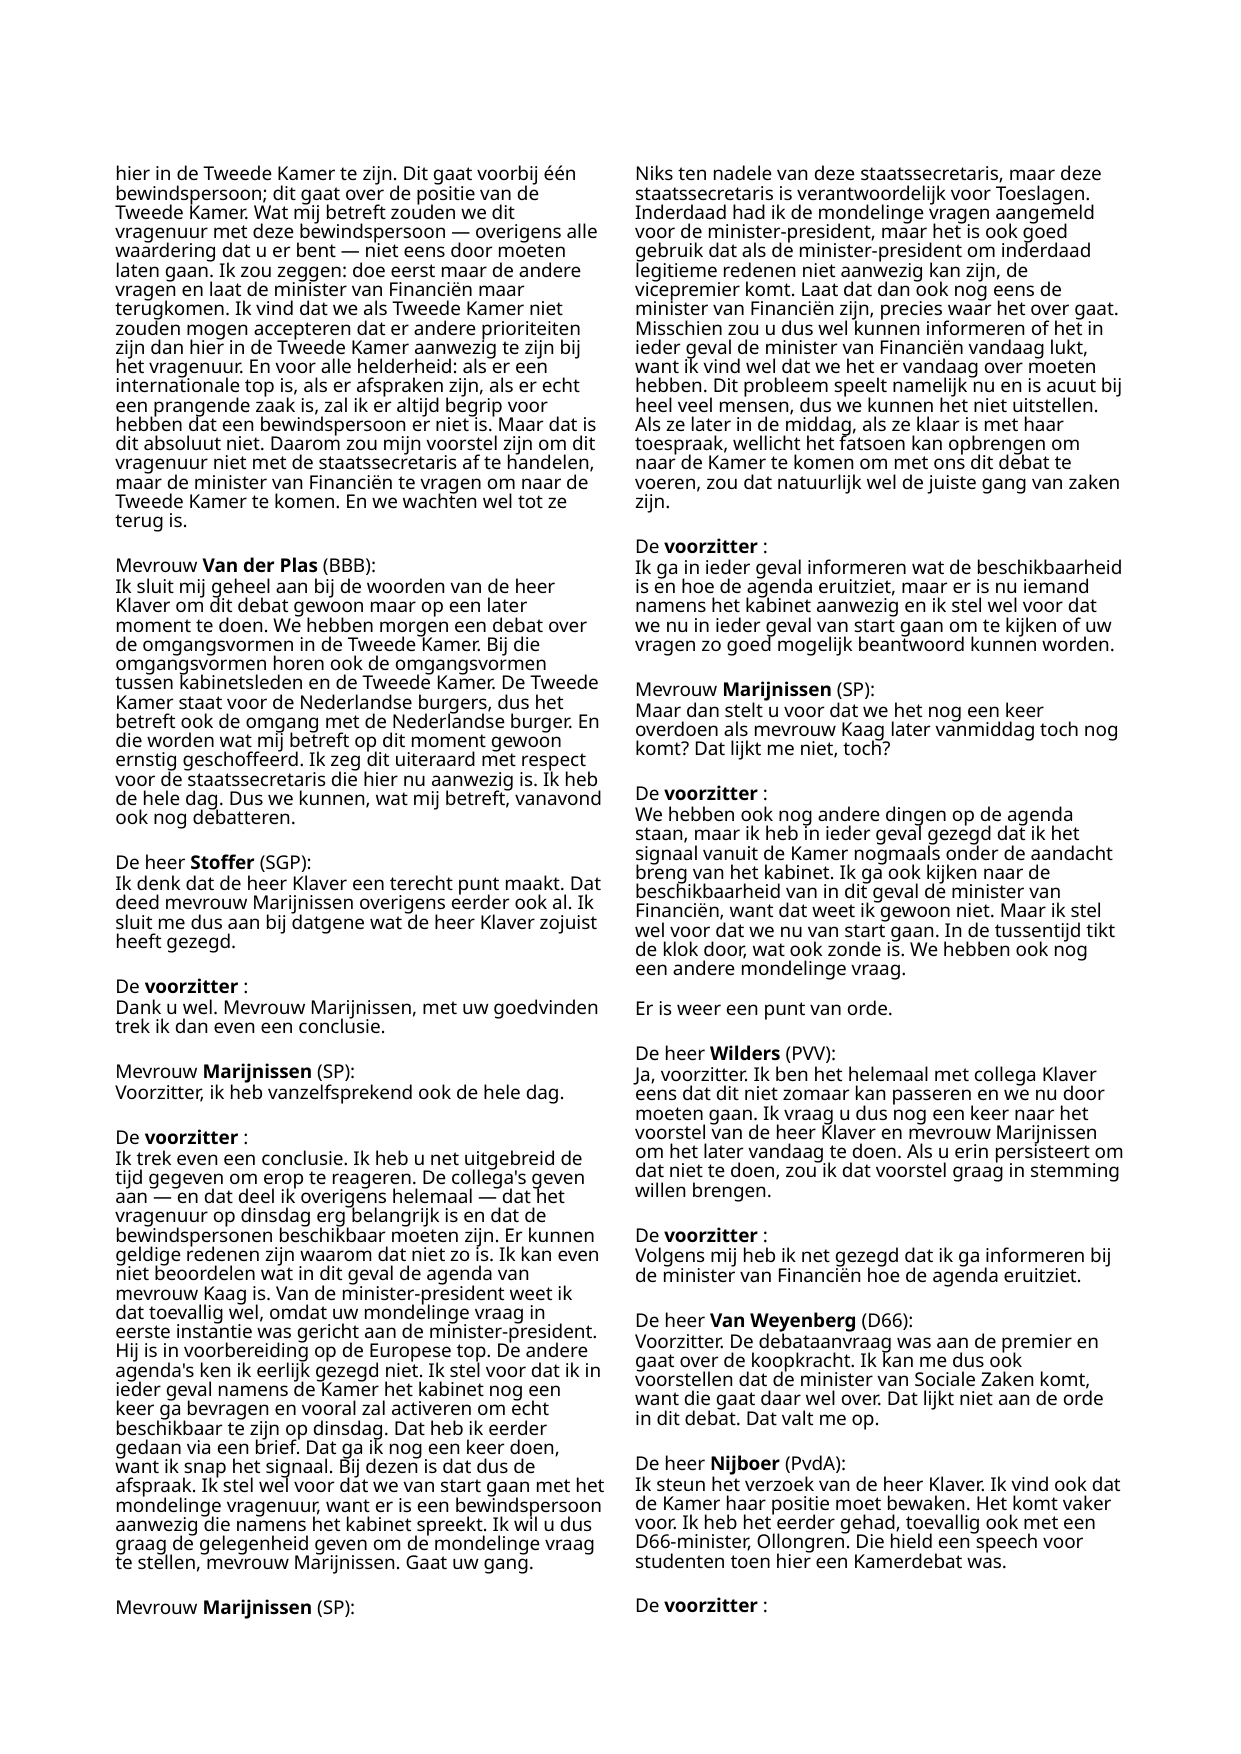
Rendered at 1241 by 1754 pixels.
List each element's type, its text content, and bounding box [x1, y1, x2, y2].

text De voorzitter : [635, 533, 1125, 559]
text De voorzitter : [635, 1222, 1125, 1247]
text Dank u wel. Mevrouw Marijnissen, met uw goedvinden trek ik dan even een conclusie. [115, 999, 605, 1037]
text We hebben ook nog andere dingen op de agenda staan, maar ik heb in ieder geval gezegd dat ik het signaal vanuit de Kamer nogmaals onder de aandacht breng van het kabinet. Ik ga ook kijken naar de beschikbaarheid van in dit geval de minister van Financiën, want dat weet ik gewoon niet. Maar ik stel wel voor dat we nu van start gaan. In de tussentijd tikt de klok door, wat ook zonde is. We hebben ook nog een andere mondelinge vraag. [635, 806, 1125, 979]
text hier in de Tweede Kamer te zijn. Dit gaat voorbij één bewindspersoon; dit gaat over de positie van de Tweede Kamer. Wat mij betreft zouden we dit vragenuur met deze bewindspersoon — overigens alle waardering dat u er bent — niet eens door moeten laten gaan. Ik zou zeggen: doe eerst maar de andere vragen en laat de minister van Financiën maar terugkomen. Ik vind dat we als Tweede Kamer niet zouden mogen accepteren dat er andere prioriteiten zijn dan hier in de Tweede Kamer aanwezig te zijn bij het vragenuur. En voor alle helderheid: als er een internationale top is, als er afspraken zijn, als er echt een prangende zaak is, zal ik er altijd begrip voor hebben dat een bewindspersoon er niet is. Maar dat is dit absoluut niet. Daarom zou mijn voorstel zijn om dit vragenuur niet met de staatssecretaris af te handelen, maar de minister van Financiën te vragen om naar de Tweede Kamer te komen. En we wachten wel tot ze terug is. [115, 165, 605, 531]
text Ik steun het verzoek van de heer Klaver. Ik vind ook dat de Kamer haar positie moet bewaken. Het komt vaker voor. Ik heb het eerder gehad, toevallig ook met een D66-minister, Ollongren. Die hield een speech voor studenten toen hier een Kamerdebat was. [635, 1476, 1125, 1572]
text De heer Stoffer (SGP): [115, 849, 605, 875]
text Ik ga in ieder geval informeren wat de beschikbaarheid is en hoe de agenda eruitziet, maar er is nu iemand namens het kabinet aanwezig en ik stel wel voor dat we nu in ieder geval van start gaan om te kijken of uw vragen zo goed mogelijk beantwoord kunnen worden. [635, 559, 1125, 655]
text Ik sluit mij geheel aan bij de woorden van de heer Klaver om dit debat gewoon maar op een later moment te doen. We hebben morgen een debat over de omgangsvormen in de Tweede Kamer. Bij die omgangsvormen horen ook de omgangsvormen tussen kabinetsleden en de Tweede Kamer. De Tweede Kamer staat voor de Nederlandse burgers, dus het betreft ook de omgang met de Nederlandse burger. En die worden wat mij betreft op dit moment gewoon ernstig geschoffeerd. Ik zeg dit uiteraard met respect voor de staatssecretaris die hier nu aanwezig is. Ik heb de hele dag. Dus we kunnen, wat mij betreft, vanavond ook nog debatteren. [115, 578, 605, 828]
text Ik denk dat de heer Klaver een terecht punt maakt. Dat deed mevrouw Marijnissen overigens eerder ook al. Ik sluit me dus aan bij datgene wat de heer Klaver zojuist heeft gezegd. [115, 875, 605, 952]
text Er is weer een punt van orde. [635, 1000, 1125, 1019]
text Volgens mij heb ik net gezegd dat ik ga informeren bij de minister van Financiën hoe de agenda eruitziet. [635, 1247, 1125, 1286]
text De voorzitter : [635, 780, 1125, 806]
text De voorzitter : [115, 1124, 605, 1150]
text De voorzitter : [115, 973, 605, 999]
text De voorzitter : [635, 1593, 1125, 1618]
text Maar dan stelt u voor dat we het nog een keer overdoen als mevrouw Kaag later vanmiddag toch nog komt? Dat lijkt me niet, toch? [635, 702, 1125, 759]
text Mevrouw Marijnissen (SP): [115, 1058, 605, 1084]
text Mevrouw Marijnissen (SP): [635, 676, 1125, 702]
text De heer Wilders (PVV): [635, 1040, 1125, 1066]
text Ja, voorzitter. Ik ben het helemaal met collega Klaver eens dat dit niet zomaar kan passeren en we nu door moeten gaan. Ik vraag u dus nog een keer naar het voorstel van de heer Klaver en mevrouw Marijnissen om het later vandaag te doen. Als u erin persisteert om dat niet te doen, zou ik dat voorstel graag in stemming willen brengen. [635, 1066, 1125, 1201]
text De heer Van Weyenberg (D66): [635, 1307, 1125, 1333]
text Voorzitter, ik heb vanzelfsprekend ook de hele dag. [115, 1084, 605, 1103]
text Ik trek even een conclusie. Ik heb u net uitgebreid de tijd gegeven om erop te reageren. De collega's geven aan — en dat deel ik overigens helemaal — dat het vragenuur op dinsdag erg belangrijk is en dat de bewindspersonen beschikbaar moeten zijn. Er kunnen geldige redenen zijn waarom dat niet zo is. Ik kan even niet beoordelen wat in dit geval de agenda van mevrouw Kaag is. Van de minister-president weet ik dat toevallig wel, omdat uw mondelinge vraag in eerste instantie was gericht aan de minister-president. Hij is in voorbereiding op de Europese top. De andere agenda's ken ik eerlijk gezegd niet. Ik stel voor dat ik in ieder geval namens de Kamer het kabinet nog een keer ga bevragen en vooral zal activeren om echt beschikbaar te zijn op dinsdag. Dat heb ik eerder gedaan via een brief. Dat ga ik nog een keer doen, want ik snap het signaal. Bij dezen is dat dus de afspraak. Ik stel wel voor dat we van start gaan met het mondelinge vragenuur, want er is een bewindspersoon aanwezig die namens het kabinet spreekt. Ik wil u dus graag de gelegenheid geven om de mondelinge vraag te stellen, mevrouw Marijnissen. Gaat uw gang. [115, 1150, 605, 1574]
text De heer Nijboer (PvdA): [635, 1450, 1125, 1476]
text Niks ten nadele van deze staatssecretaris, maar deze staatssecretaris is verantwoordelijk voor Toeslagen. Inderdaad had ik de mondelinge vragen aangemeld voor de minister-president, maar het is ook goed gebruik dat als de minister-president om inderdaad legitieme redenen niet aanwezig kan zijn, de vicepremier komt. Laat dat dan ook nog eens de minister van Financiën zijn, precies waar het over gaat. Misschien zou u dus wel kunnen informeren of het in ieder geval de minister van Financiën vandaag lukt, want ik vind wel dat we het er vandaag over moeten hebben. Dit probleem speelt namelijk nu en is acuut bij heel veel mensen, dus we kunnen het niet uitstellen. Als ze later in de middag, als ze klaar is met haar toespraak, wellicht het fatsoen kan opbrengen om naar de Kamer te komen om met ons dit debat te voeren, zou dat natuurlijk wel de juiste gang van zaken zijn. [635, 165, 1125, 512]
text Mevrouw Van der Plas (BBB): [115, 552, 605, 578]
text Voorzitter. De debataanvraag was aan de premier en gaat over de koopkracht. Ik kan me dus ook voorstellen dat de minister van Sociale Zaken komt, want die gaat daar wel over. Dat lijkt niet aan de orde in dit debat. Dat valt me op. [635, 1333, 1125, 1429]
text Mevrouw Marijnissen (SP): [115, 1594, 605, 1620]
